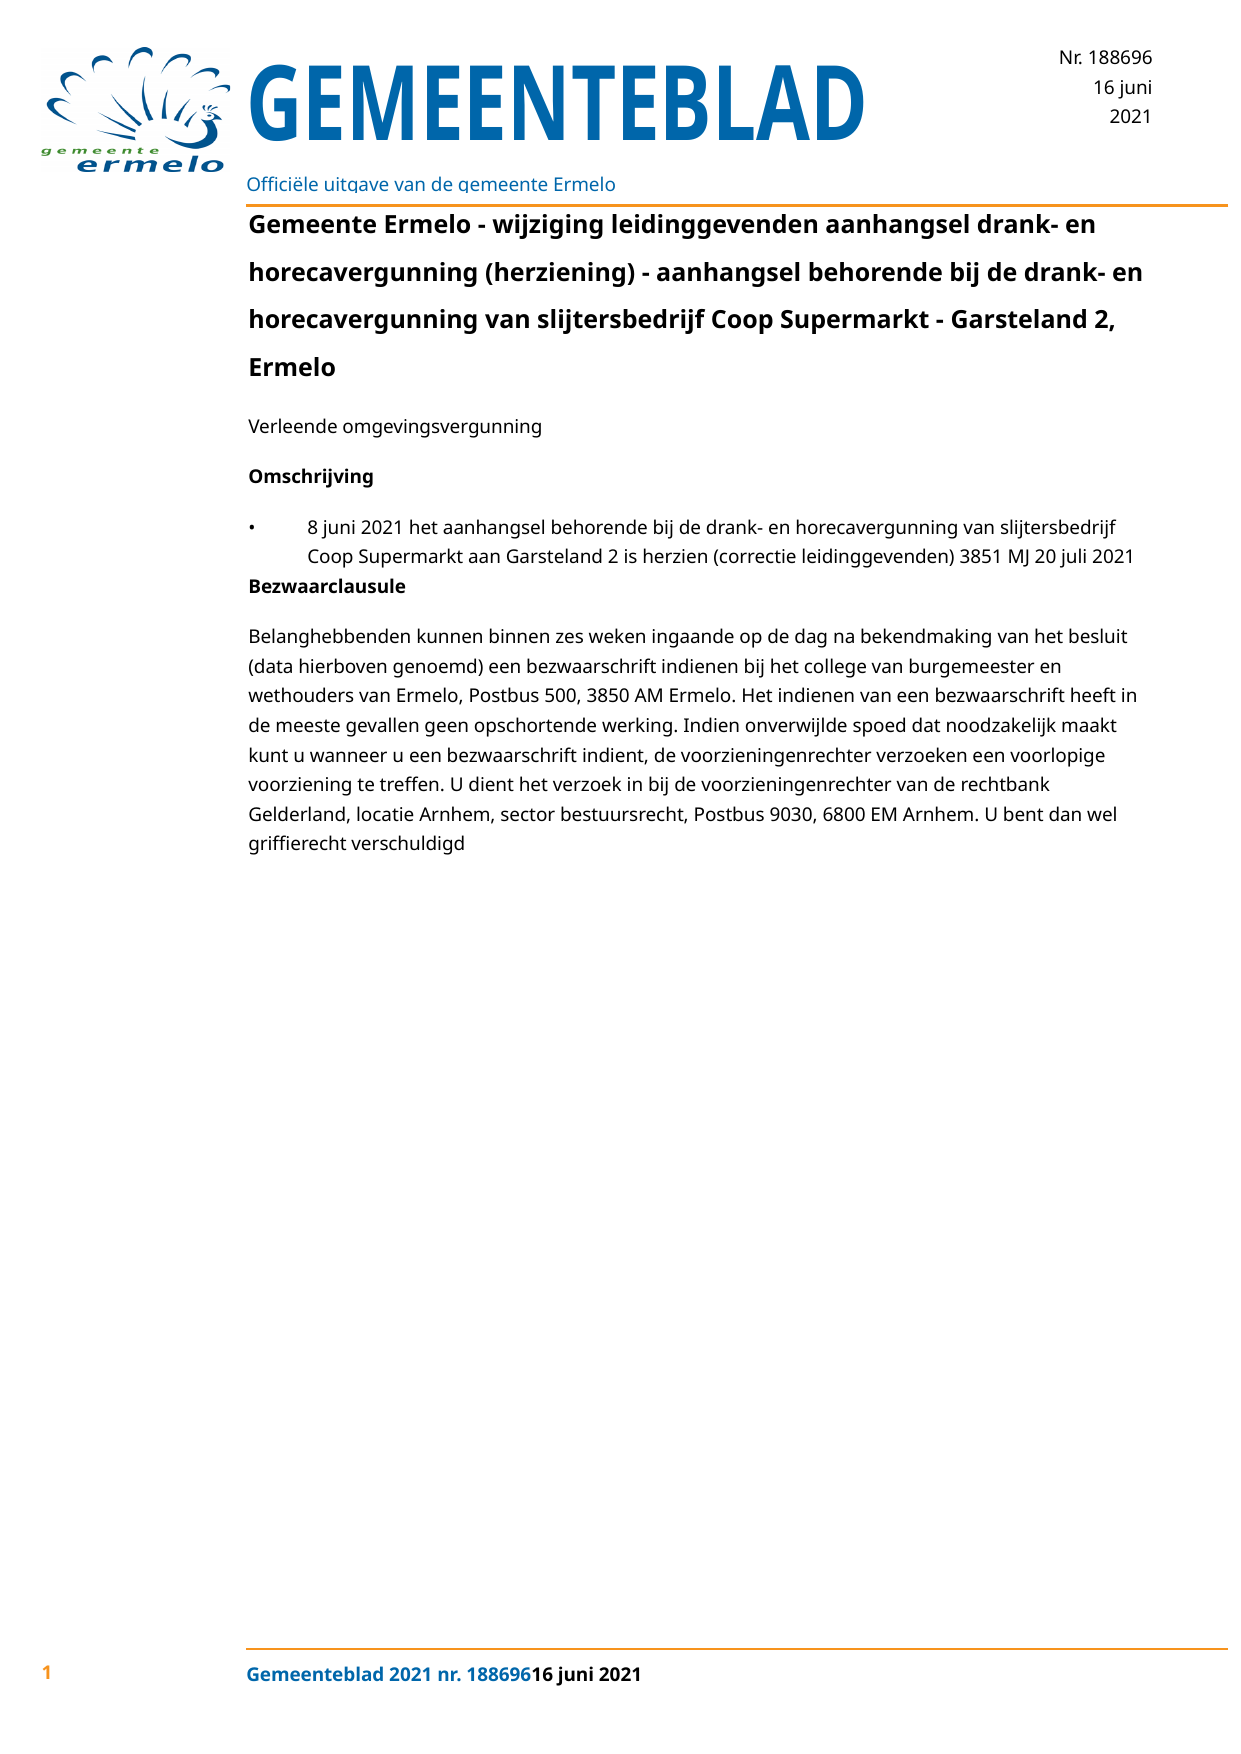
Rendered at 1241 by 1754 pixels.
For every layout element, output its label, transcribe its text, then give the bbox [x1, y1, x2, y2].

text Gemeente Ermelo - wijziging leidinggevenden aanhangsel drank- en horecavergunning (herziening) - aanhangsel behorende bij de drank- en horecavergunning van slijtersbedrijf Coop Supermarkt - Garsteland 2, Ermelo [248, 207, 1152, 384]
text Bezwaarclausule [248, 573, 1152, 599]
text Omschrijving [248, 463, 1152, 489]
text Verleende omgevingsvergunning [248, 413, 1152, 439]
picture [41, 47, 231, 172]
text Belanghebbenden kunnen binnen zes weken ingaande op de dag na bekendmaking van het besluit (data hierboven genoemd) een bezwaarschrift indienen bij het college van burgemeester en wethouders van Ermelo, Postbus 500, 3850 AM Ermelo. Het indienen van een bezwaarschrift heeft in de meeste gevallen geen opschortende werking. Indien onverwijlde spoed dat noodzakelijk maakt kunt u wanneer u een bezwaarschrift indient, de voorzieningenrechter verzoeken een voorlopige voorziening te treffen. U dient het verzoek in bij de voorzieningenrechter van de rechtbank Gelderland, locatie Arnhem, sector bestuursrecht, Postbus 9030, 6800 EM Arnhem. U bent dan wel griffierecht verschuldigd [248, 623, 1152, 856]
list 8 juni 2021 het aanhangsel behorende bij de drank- en horecavergunning van slijtersbedrijf Coop Supermarkt aan Garsteland 2 is herzien (correctie leidinggevenden) 3851 MJ 20 juli 2021 [248, 514, 1152, 569]
